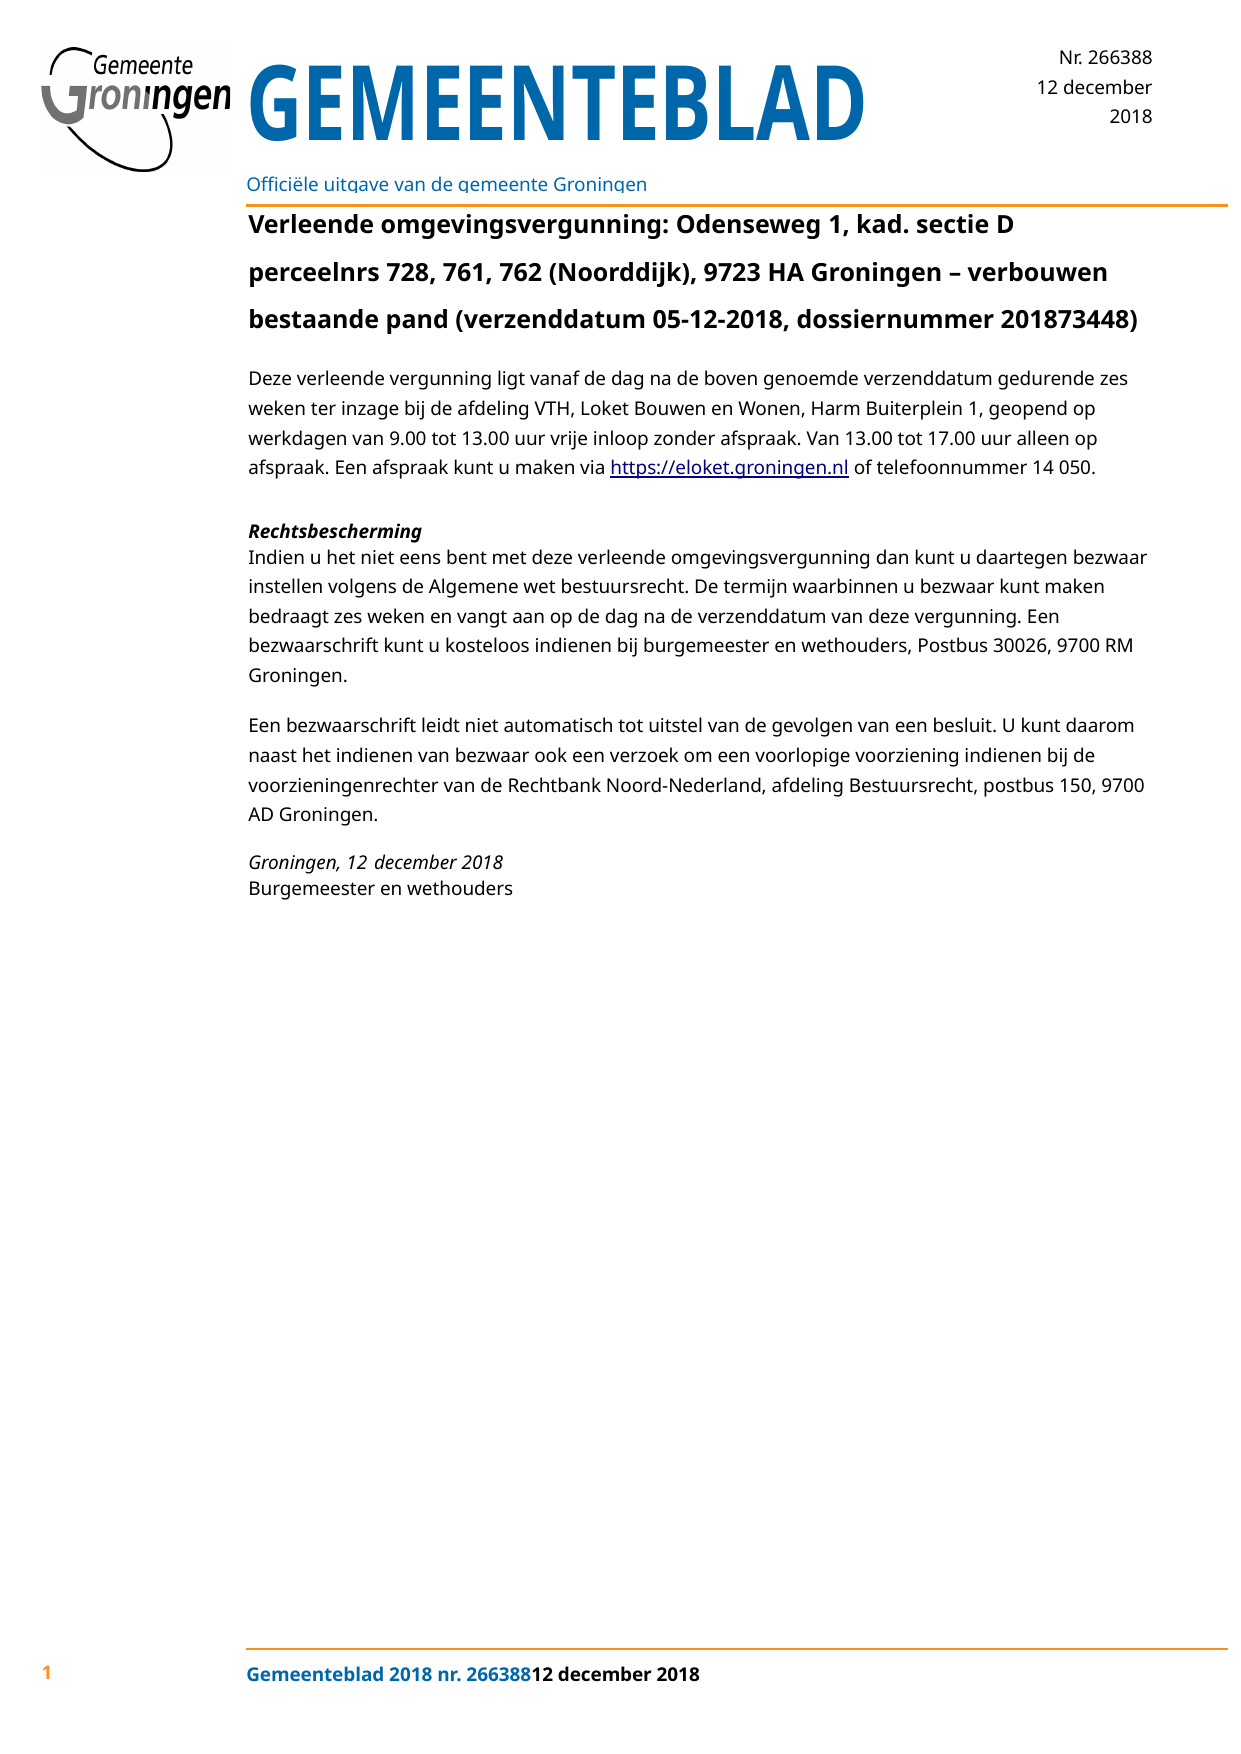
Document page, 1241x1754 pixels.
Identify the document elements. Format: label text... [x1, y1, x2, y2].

text Een bezwaarschrift leidt niet automatisch tot uitstel van de gevolgen van een besluit. U kunt daarom naast het indienen van bezwaar ook een verzoek om een voorlopige voorziening indienen bij de voorzieningenrechter van de Rechtbank Noord-Nederland, afdeling Bestuursrecht, postbus 150, 9700 AD Groningen. [248, 713, 1152, 827]
text Verleende omgevingsvergunning: Odenseweg 1, kad. sectie D perceelnrs 728, 761, 762 (Noorddijk), 9723 HA Groningen – verbouwen bestaande pand (verzenddatum 05-12-2018, dossiernummer 201873448) [248, 207, 1152, 336]
text Deze verleende vergunning ligt vanaf de dag na de boven genoemde verzenddatum gedurende zes weken ter inzage bij de afdeling VTH, Loket Bouwen en Wonen, Harm Buiterplein 1, geopend op werkdagen van 9.00 tot 13.00 uur vrije inloop zonder afspraak. Van 13.00 tot 17.00 uur alleen op afspraak. Een afspraak kunt u maken via https://eloket.groningen.nl of telefoonnummer 14 050. [248, 366, 1152, 480]
text Groningen, 12 december 2018 [248, 849, 1152, 875]
text Indien u het niet eens bent met deze verleende omgevingsvergunning dan kunt u daartegen bezwaar instellen volgens de Algemene wet bestuursrecht. De termijn waarbinnen u bezwaar kunt maken bedraagt zes weken en vangt aan op de dag na de verzenddatum van deze vergunning. Een bezwaarschrift kunt u kosteloos indienen bij burgemeester en wethouders, Postbus 30026, 9700 RM Groningen. [248, 544, 1152, 688]
text Burgemeester en wethouders [248, 875, 1152, 901]
text Rechtsbescherming [248, 518, 1152, 544]
picture [41, 47, 231, 172]
